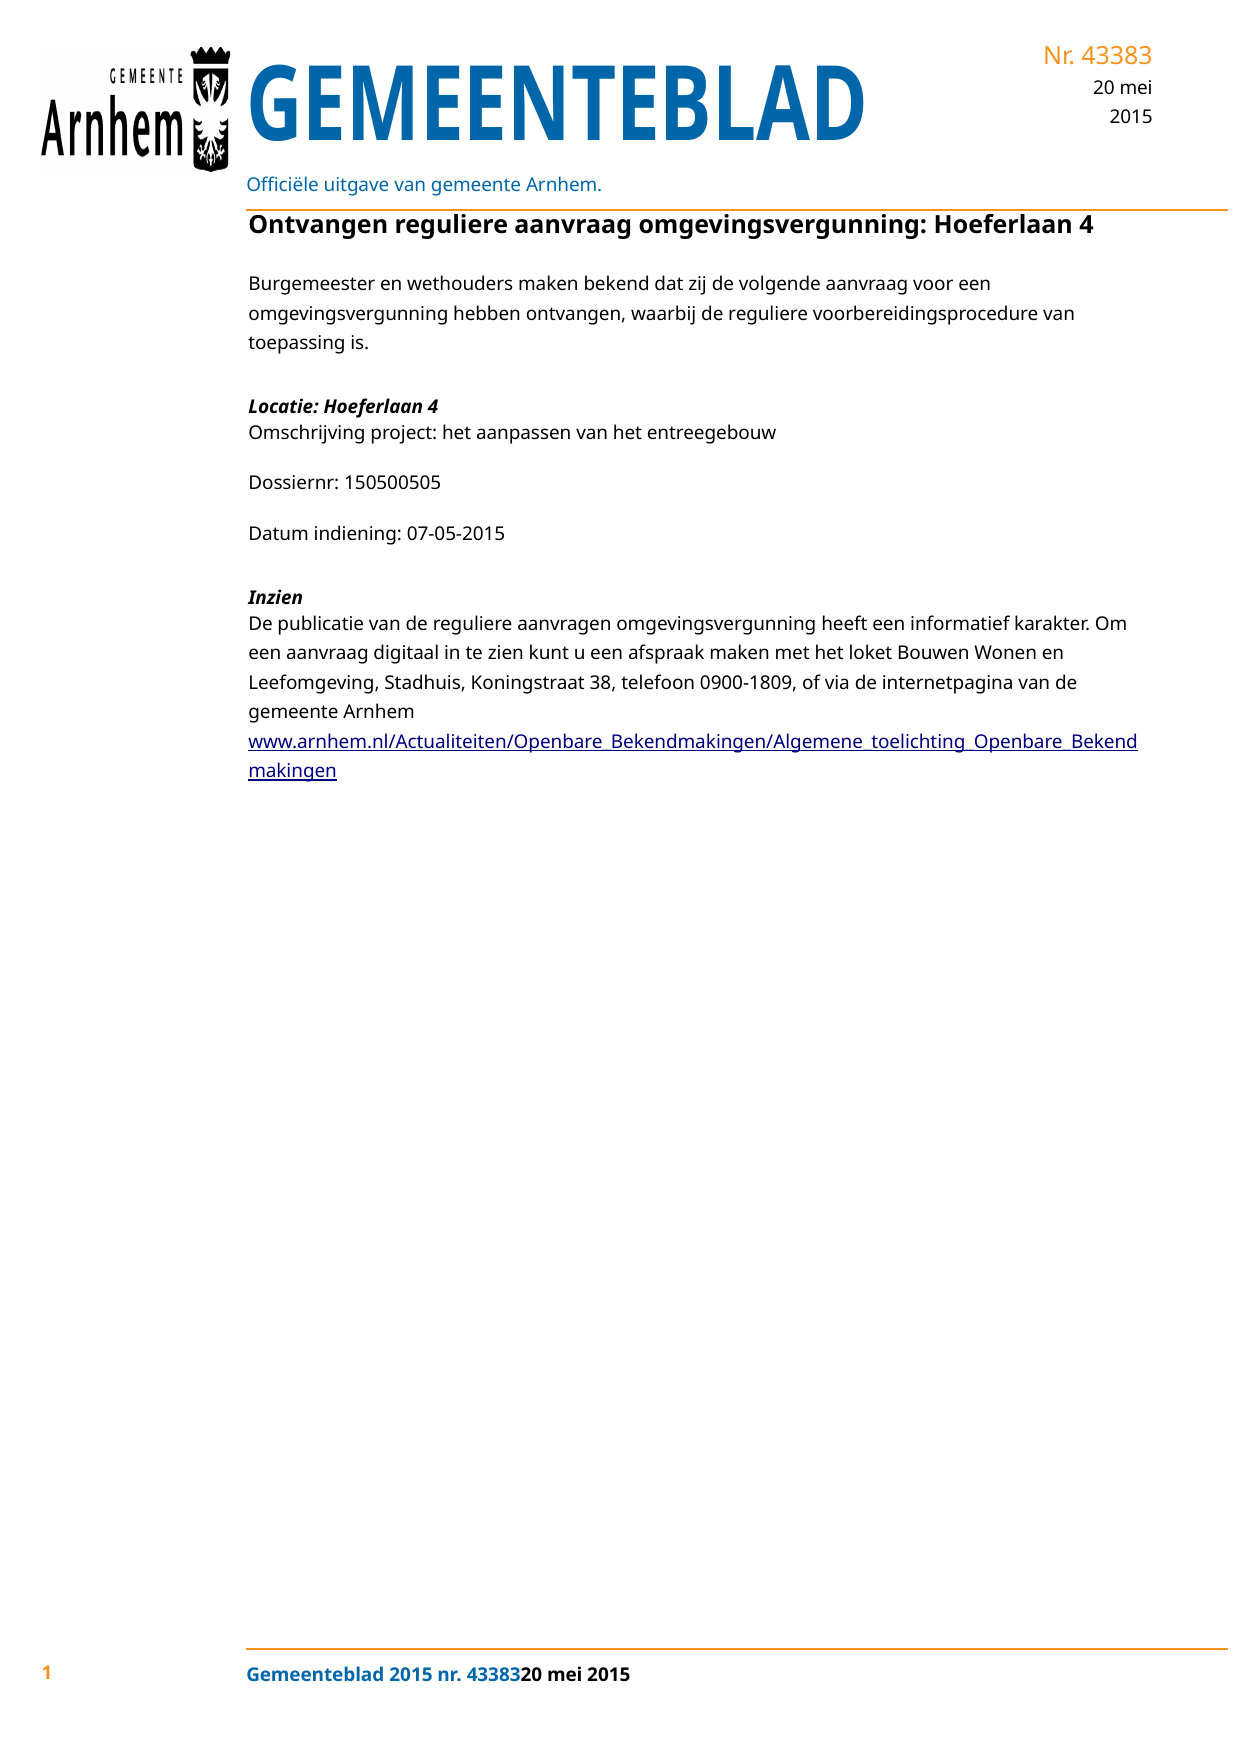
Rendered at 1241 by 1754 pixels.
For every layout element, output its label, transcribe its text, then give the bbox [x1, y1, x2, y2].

picture [41, 47, 231, 172]
text Omschrijving project: het aanpassen van het entreegebouw [248, 419, 1152, 445]
text Locatie: Hoeferlaan 4 [248, 393, 1152, 419]
text Burgemeester en wethouders maken bekend dat zij de volgende aanvraag voor een omgevingsvergunning hebben ontvangen, waarbij de reguliere voorbereidingsprocedure van toepassing is. [248, 270, 1152, 355]
text Datum indiening: 07-05-2015 [248, 520, 1152, 546]
text Inzien [248, 584, 1152, 610]
text De publicatie van de reguliere aanvragen omgevingsvergunning heeft een informatief karakter. Om een aanvraag digitaal in te zien kunt u een afspraak maken met het loket Bouwen Wonen en Leefomgeving, Stadhuis, Koningstraat 38, telefoon 0900-1809, of via de internetpagina van de gemeente Arnhem www.arnhem.nl/Actualiteiten/Openbare_Bekendmakingen/Algemene_toelichting_Openbare_Bekendmakingen [248, 610, 1152, 783]
text Dossiernr: 150500505 [248, 469, 1152, 495]
text Ontvangen reguliere aanvraag omgevingsvergunning: Hoeferlaan 4 [248, 211, 1152, 241]
